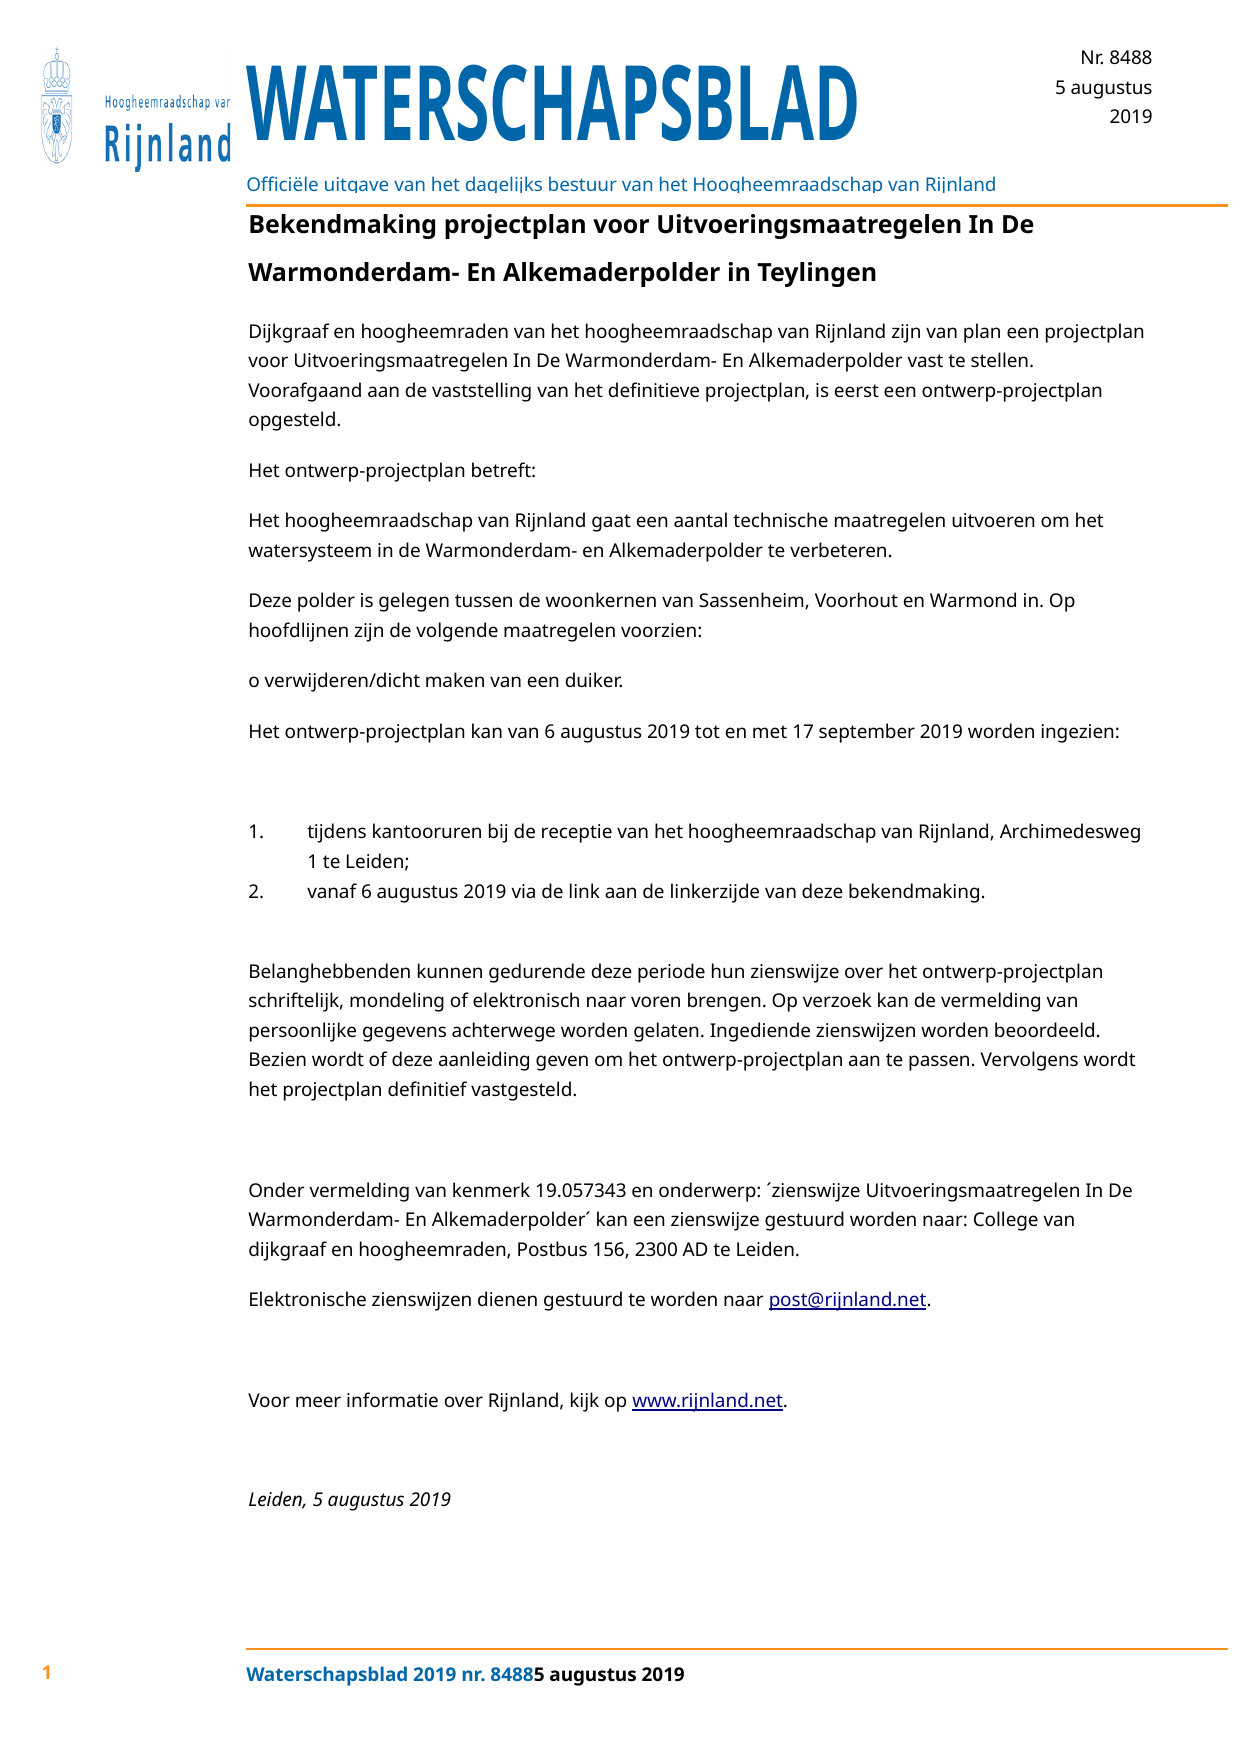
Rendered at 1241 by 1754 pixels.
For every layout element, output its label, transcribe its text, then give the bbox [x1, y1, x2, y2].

list vanaf 6 augustus 2019 via de link aan de linkerzijde van deze bekendmaking. [248, 878, 1152, 904]
picture [41, 47, 231, 172]
text Elektronische zienswijzen dienen gestuurd te worden naar post@rijnland.net. [248, 1287, 1152, 1312]
text Leiden, 5 augustus 2019 [248, 1486, 1152, 1511]
text Voor meer informatie over Rijnland, kijk op www.rijnland.net. [248, 1387, 1152, 1413]
text o verwijderen/dicht maken van een duiker. [248, 667, 1152, 693]
text Bekendmaking projectplan voor Uitvoeringsmaatregelen In De Warmonderdam- En Alkemaderpolder in Teylingen [248, 207, 1152, 288]
text Het ontwerp-projectplan kan van 6 augustus 2019 tot en met 17 september 2019 worden ingezien: [248, 718, 1152, 744]
text Deze polder is gelegen tussen de woonkernen van Sassenheim, Voorhout en Warmond in. Op hoofdlijnen zijn de volgende maatregelen voorzien: [248, 587, 1152, 643]
text Het hoogheemraadschap van Rijnland gaat een aantal technische maatregelen uitvoeren om het watersysteem in de Warmonderdam- en Alkemaderpolder te verbeteren. [248, 507, 1152, 563]
text Dijkgraaf en hoogheemraden van het hoogheemraadschap van Rijnland zijn van plan een projectplan voor Uitvoeringsmaatregelen In De Warmonderdam- En Alkemaderpolder vast te stellen. Voorafgaand aan de vaststelling van het definitieve projectplan, is eerst een ontwerp-projectplan opgesteld. [248, 318, 1152, 432]
text Het ontwerp-projectplan betreft: [248, 457, 1152, 483]
text Onder vermelding van kenmerk 19.057343 en onderwerp: ´zienswijze Uitvoeringsmaatregelen In De Warmonderdam- En Alkemaderpolder´ kan een zienswijze gestuurd worden naar: College van dijkgraaf en hoogheemraden, Postbus 156, 2300 AD te Leiden. [248, 1177, 1152, 1262]
list tijdens kantooruren bij de receptie van het hoogheemraadschap van Rijnland, Archimedesweg 1 te Leiden; [248, 819, 1152, 874]
text Belanghebbenden kunnen gedurende deze periode hun zienswijze over het ontwerp-projectplan schriftelijk, mondeling of elektronisch naar voren brengen. Op verzoek kan de vermelding van persoonlijke gegevens achterwege worden gelaten. Ingediende zienswijzen worden beoordeeld. Bezien wordt of deze aanleiding geven om het ontwerp-projectplan aan te passen. Vervolgens wordt het projectplan definitief vastgesteld. [248, 958, 1152, 1102]
